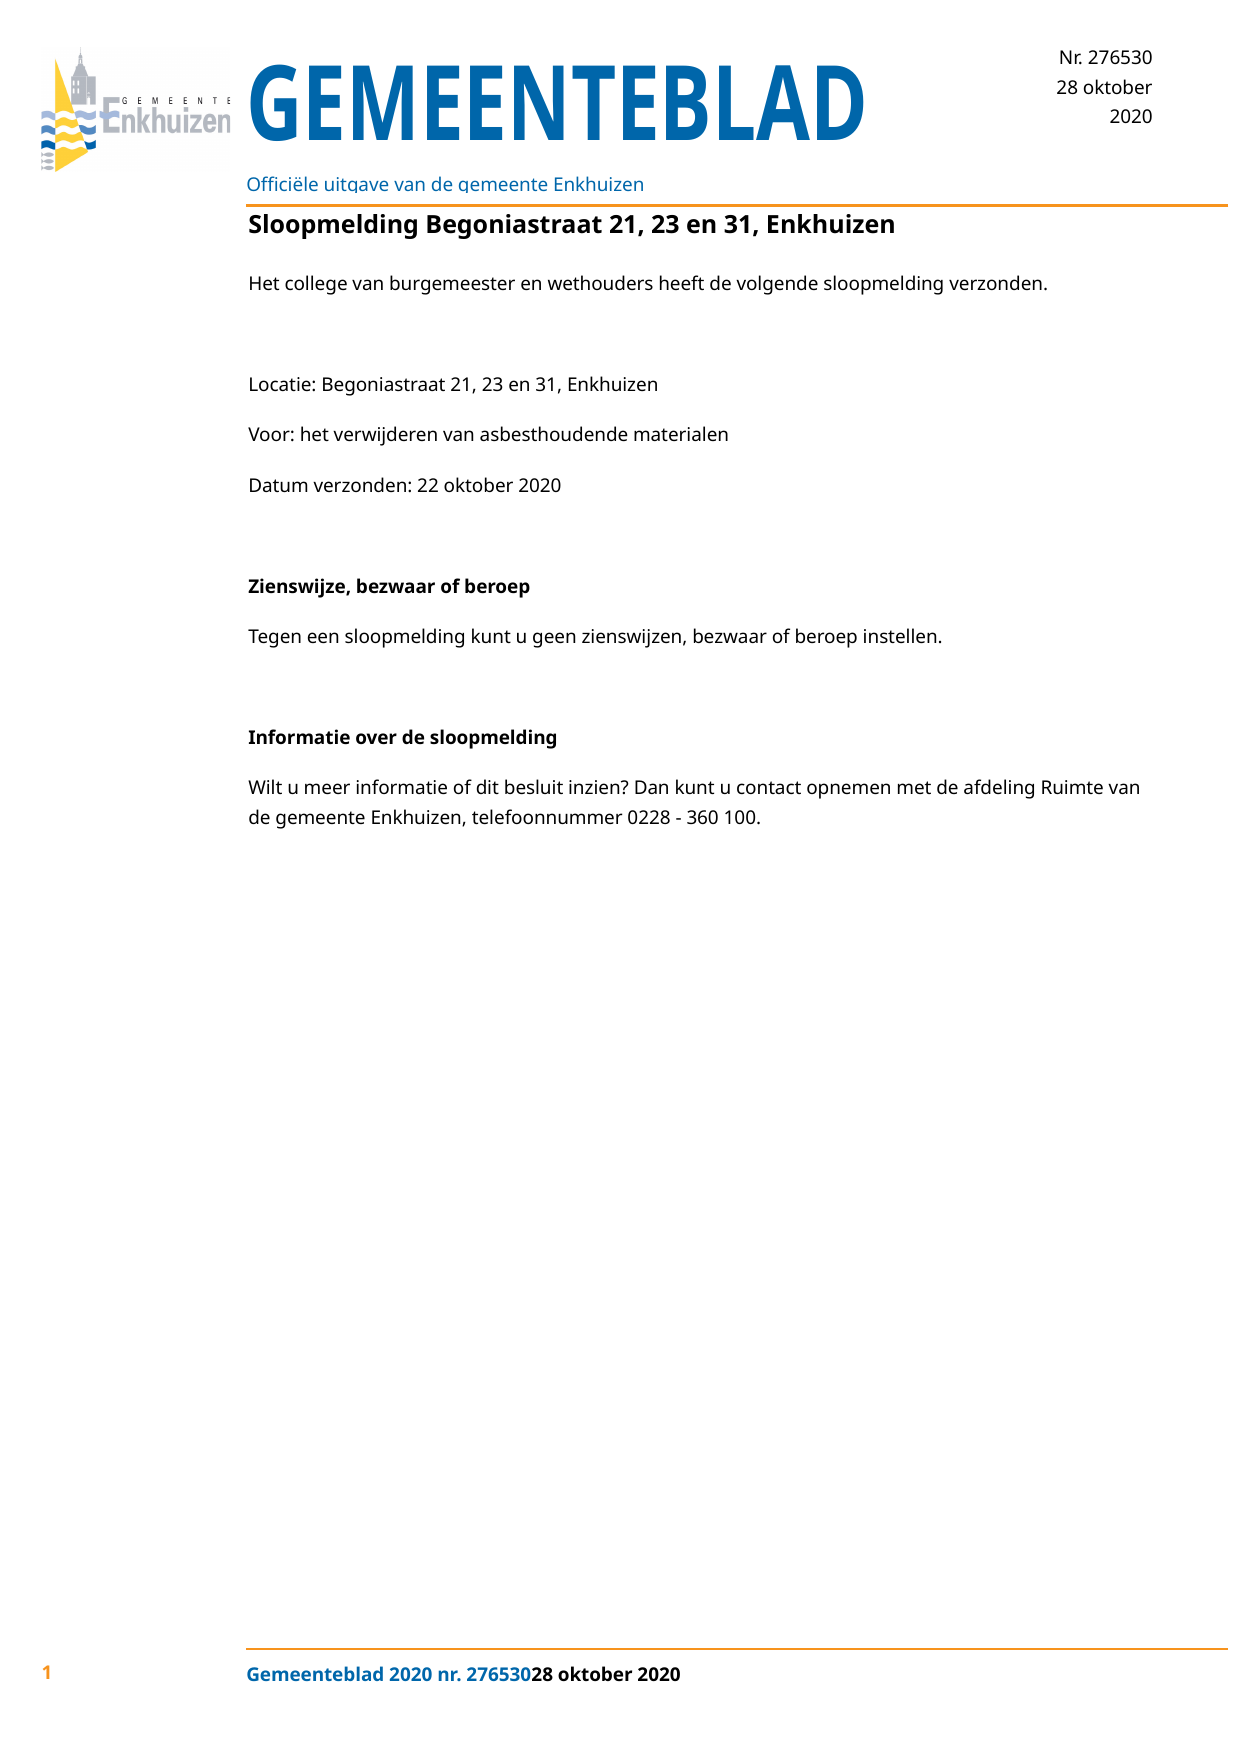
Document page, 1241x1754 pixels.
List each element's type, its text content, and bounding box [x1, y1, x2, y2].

picture [41, 47, 231, 172]
text Datum verzonden: 22 oktober 2020 [248, 472, 1152, 498]
text Zienswijze, bezwaar of beroep [248, 573, 1152, 598]
text Het college van burgemeester en wethouders heeft de volgende sloopmelding verzonden. [248, 270, 1152, 296]
text Locatie: Begoniastraat 21, 23 en 31, Enkhuizen [248, 371, 1152, 397]
text Sloopmelding Begoniastraat 21, 23 en 31, Enkhuizen [248, 207, 1152, 241]
text Tegen een sloopmelding kunt u geen zienswijzen, bezwaar of beroep instellen. [248, 623, 1152, 649]
text Wilt u meer informatie of dit besluit inzien? Dan kunt u contact opnemen met de afdeling Ruimte van de gemeente Enkhuizen, telefoonnummer 0228 - 360 100. [248, 774, 1152, 830]
text Informatie over de sloopmelding [248, 724, 1152, 750]
text Voor: het verwijderen van asbesthoudende materialen [248, 422, 1152, 447]
